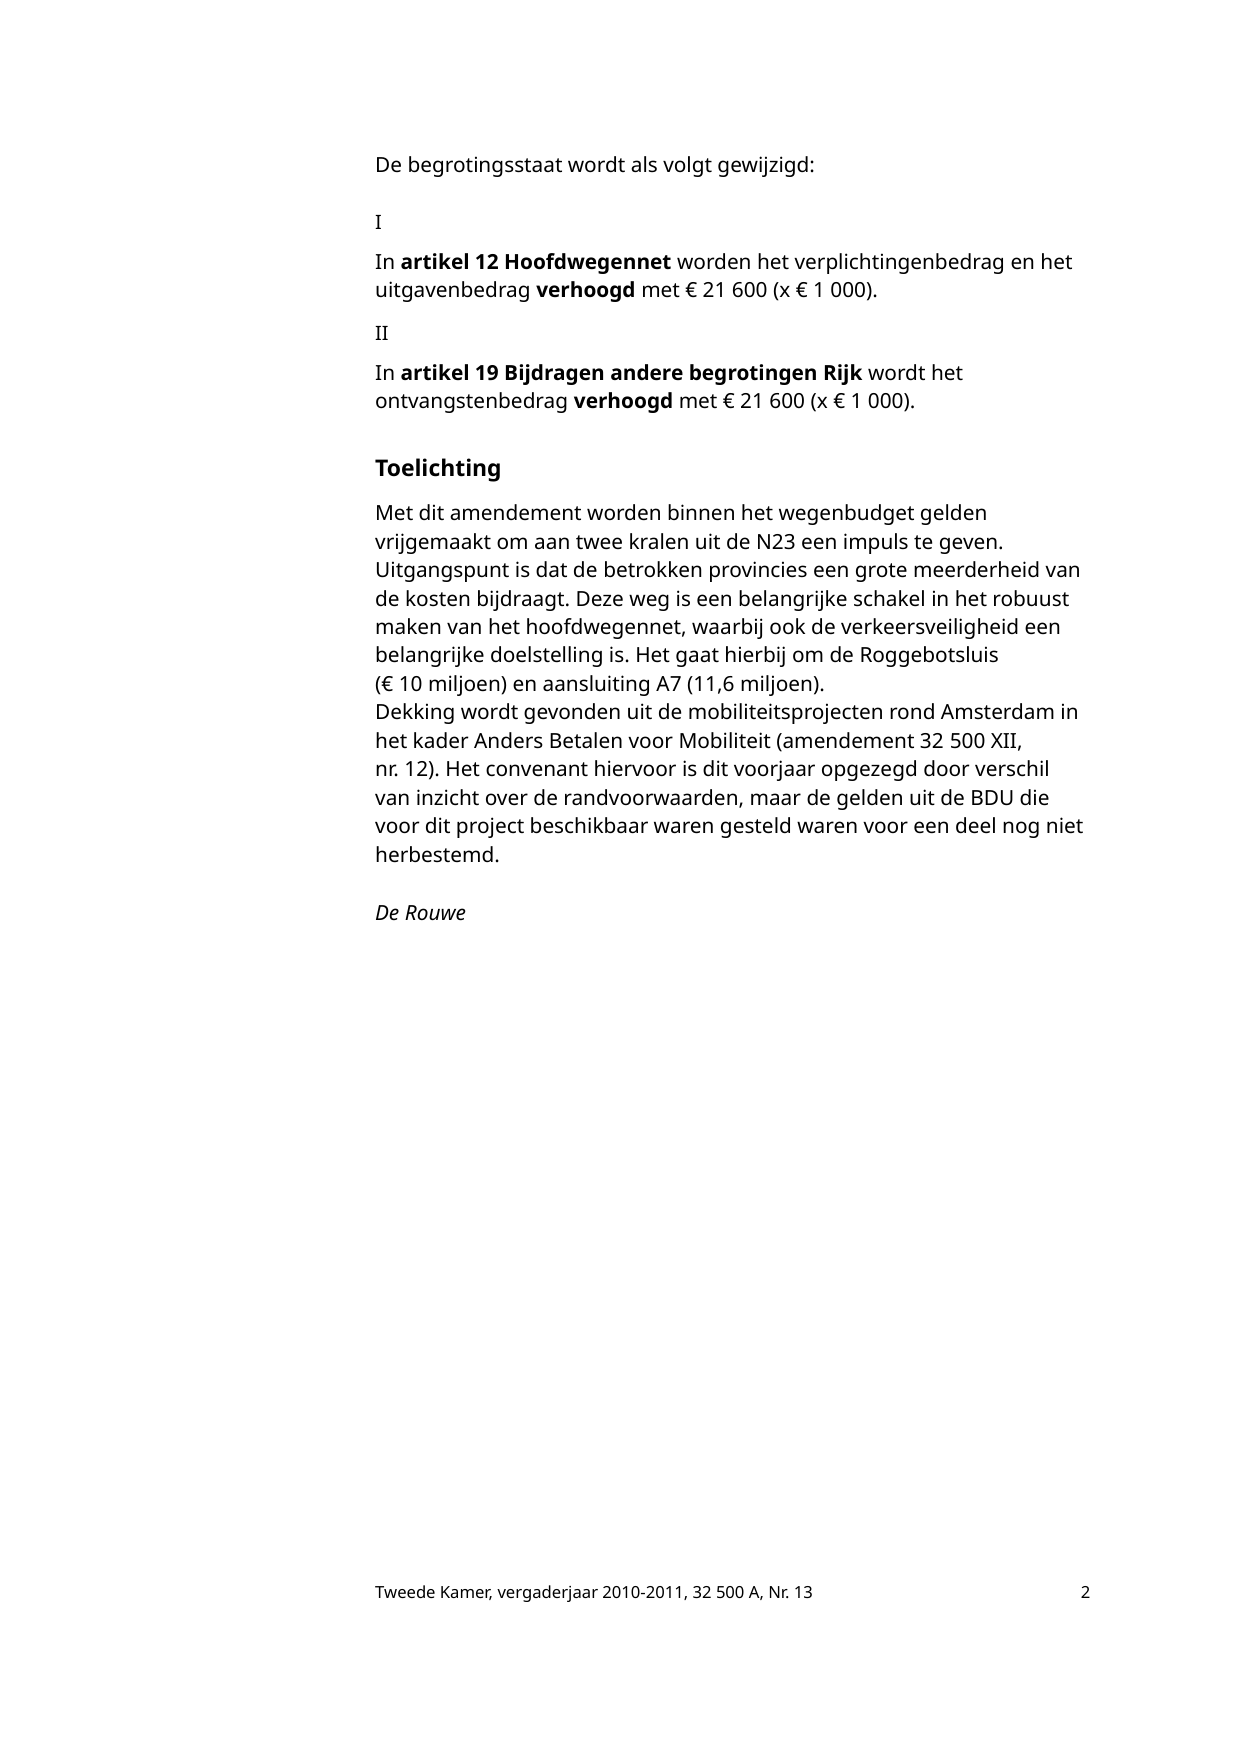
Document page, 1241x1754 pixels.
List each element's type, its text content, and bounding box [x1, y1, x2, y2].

text Met dit amendement worden binnen het wegenbudget gelden vrijgemaakt om aan twee kralen uit de N23 een impuls te geven. Uitgangspunt is dat de betrokken provincies een grote meerderheid van de kosten bijdraagt. Deze weg is een belangrijke schakel in het robuust maken van het hoofdwegennet, waarbij ook de verkeersveiligheid een belangrijke doelstelling is. Het gaat hierbij om de Roggebotsluis (€ 10 miljoen) en aansluiting A7 (11,6 miljoen). [375, 498, 1090, 697]
text I [375, 208, 1090, 235]
text De begrotingsstaat wordt als volgt gewijzigd: [375, 150, 1090, 178]
text In artikel 19 Bijdragen andere begrotingen Rijk wordt het ontvangstenbedrag verhoogd met € 21 600 (x € 1 000). [375, 358, 1090, 415]
subtitle Toelichting [375, 452, 1090, 483]
text Dekking wordt gevonden uit de mobiliteitsprojecten rond Amsterdam in het kader Anders Betalen voor Mobiliteit (amendement 32 500 XII, nr. 12). Het convenant hiervoor is dit voorjaar opgezegd door verschil van inzicht over de randvoorwaarden, maar de gelden uit de BDU die voor dit project beschikbaar waren gesteld waren voor een deel nog niet herbestemd. [375, 697, 1090, 868]
text De Rouwe [375, 898, 1090, 927]
text II [375, 319, 1090, 346]
text In artikel 12 Hoofdwegennet worden het verplichtingenbedrag en het uitgavenbedrag verhoogd met € 21 600 (x € 1 000). [375, 247, 1090, 304]
